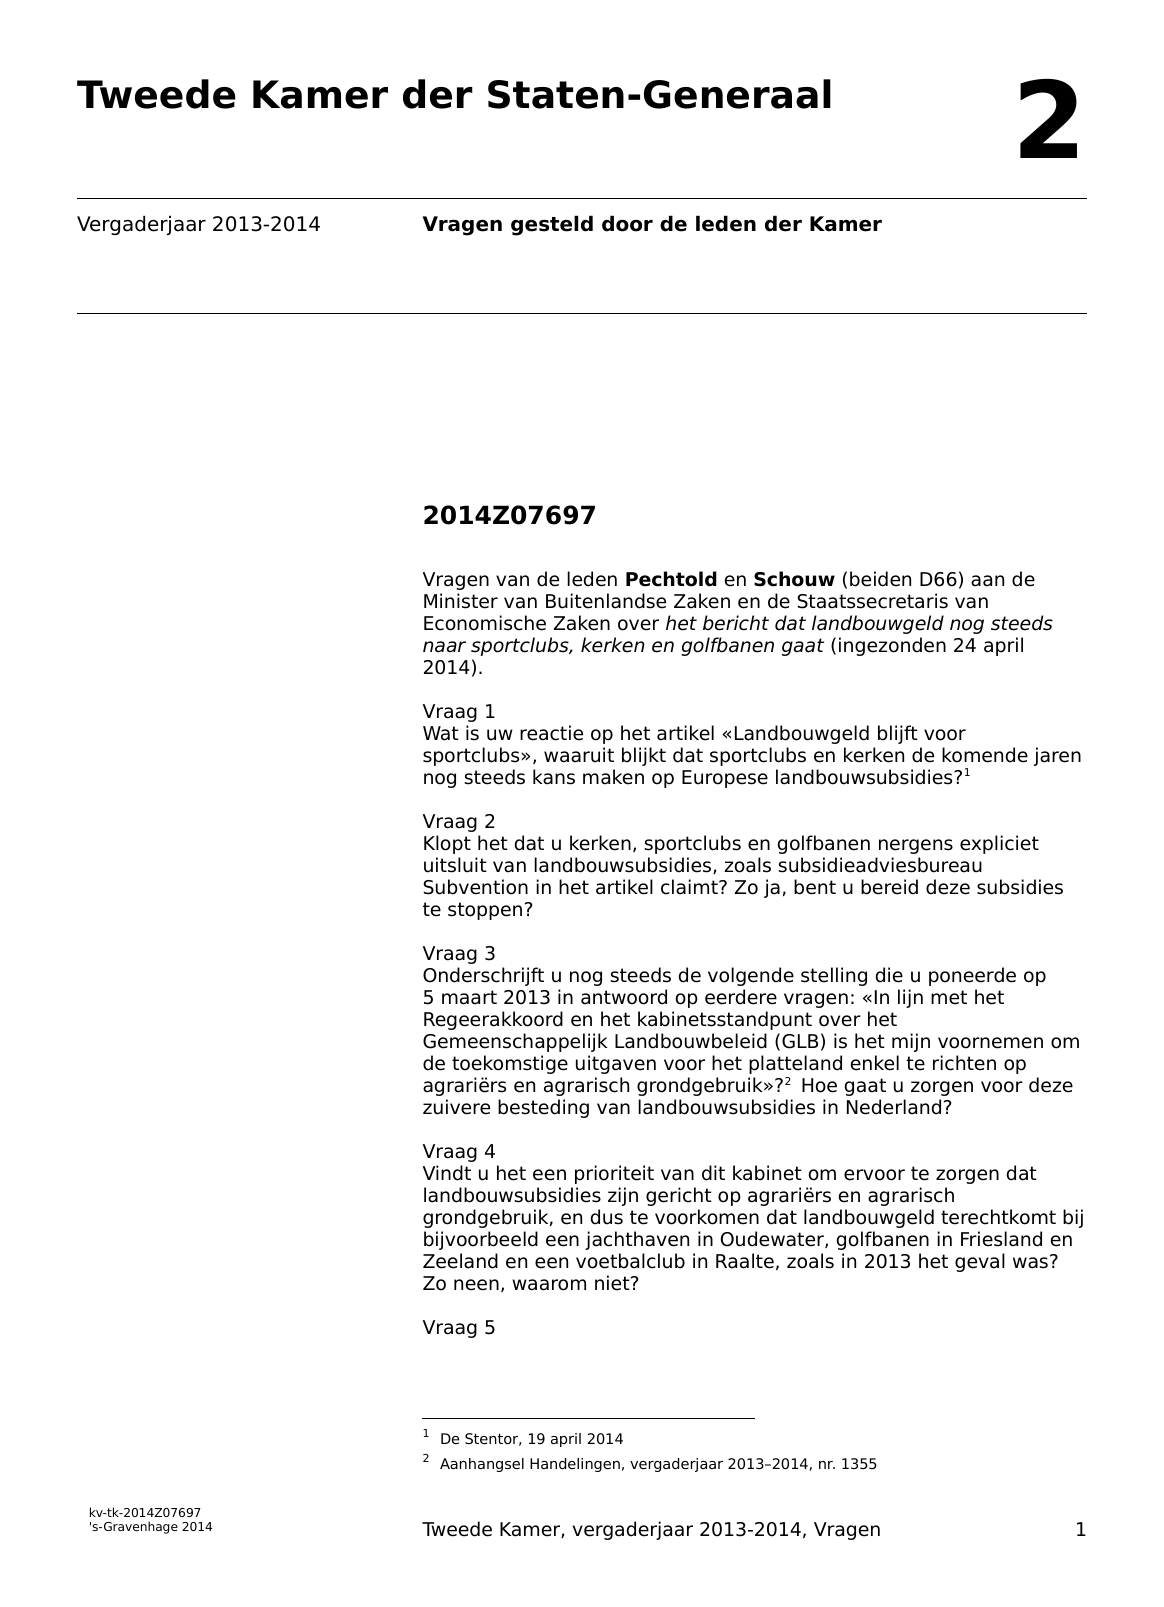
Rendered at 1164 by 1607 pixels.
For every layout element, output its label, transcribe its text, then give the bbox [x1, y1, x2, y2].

text Vraag 1 [422, 701, 1087, 723]
text Vraag 2 [422, 811, 1087, 833]
table_header 2 [886, 59, 1087, 198]
text Aanhangsel Handelingen, vergaderjaar 2013–2014, nr. 1355 [422, 1452, 1087, 1474]
text Vraag 4 [422, 1141, 1087, 1163]
table_cell Vergaderjaar 2013-2014 [77, 199, 422, 313]
text De Stentor, 19 april 2014 [422, 1427, 1087, 1449]
text Klopt het dat u kerken, sportclubs en golfbanen nergens expliciet uitsluit van landbouwsubsidies, zoals subsidieadviesbureau Subvention in het artikel claimt? Zo ja, bent u bereid deze subsidies te stoppen? [422, 833, 1087, 921]
text Wat is uw reactie op het artikel «Landbouwgeld blijft voor sportclubs», waaruit blijkt dat sportclubs en kerken de komende jaren nog steeds kans maken op Europese landbouwsubsidies? [422, 723, 1087, 789]
text Onderschrijft u nog steeds de volgende stelling die u poneerde op 5 maart 2013 in antwoord op eerdere vragen: «In lijn met het Regeerakkoord en het kabinetsstandpunt over het Gemeenschappelijk Landbouwbeleid (GLB) is het mijn voornemen om de toekomstige uitgaven voor het platteland enkel te richten op agrariërs en agrarisch grondgebruik»? Hoe gaat u zorgen voor deze zuivere besteding van landbouwsubsidies in Nederland? [422, 965, 1087, 1119]
text Vraag 5 [422, 1317, 1087, 1339]
text kv-tk-2014Z07697 [88, 1506, 323, 1520]
text 2014Z07697 [422, 501, 1087, 531]
table_cell Vragen gesteld door de leden der Kamer [422, 199, 1087, 313]
text Vragen van de leden Pechtold en Schouw (beiden D66) aan de Minister van Buitenlandse Zaken en de Staatssecretaris van Economische Zaken over het bericht dat landbouwgeld nog steeds naar sportclubs, kerken en golfbanen gaat (ingezonden 24 april 2014). [422, 569, 1087, 679]
text 's-Gravenhage 2014 [88, 1520, 323, 1534]
table_header Tweede Kamer der Staten-Generaal [77, 59, 886, 198]
text Vindt u het een prioriteit van dit kabinet om ervoor te zorgen dat landbouwsubsidies zijn gericht op agrariërs en agrarisch grondgebruik, en dus te voorkomen dat landbouwgeld terechtkomt bij bijvoorbeeld een jachthaven in Oudewater, golfbanen in Friesland en Zeeland en een voetbalclub in Raalte, zoals in 2013 het geval was? Zo neen, waarom niet? [422, 1163, 1087, 1295]
text Vraag 3 [422, 943, 1087, 965]
